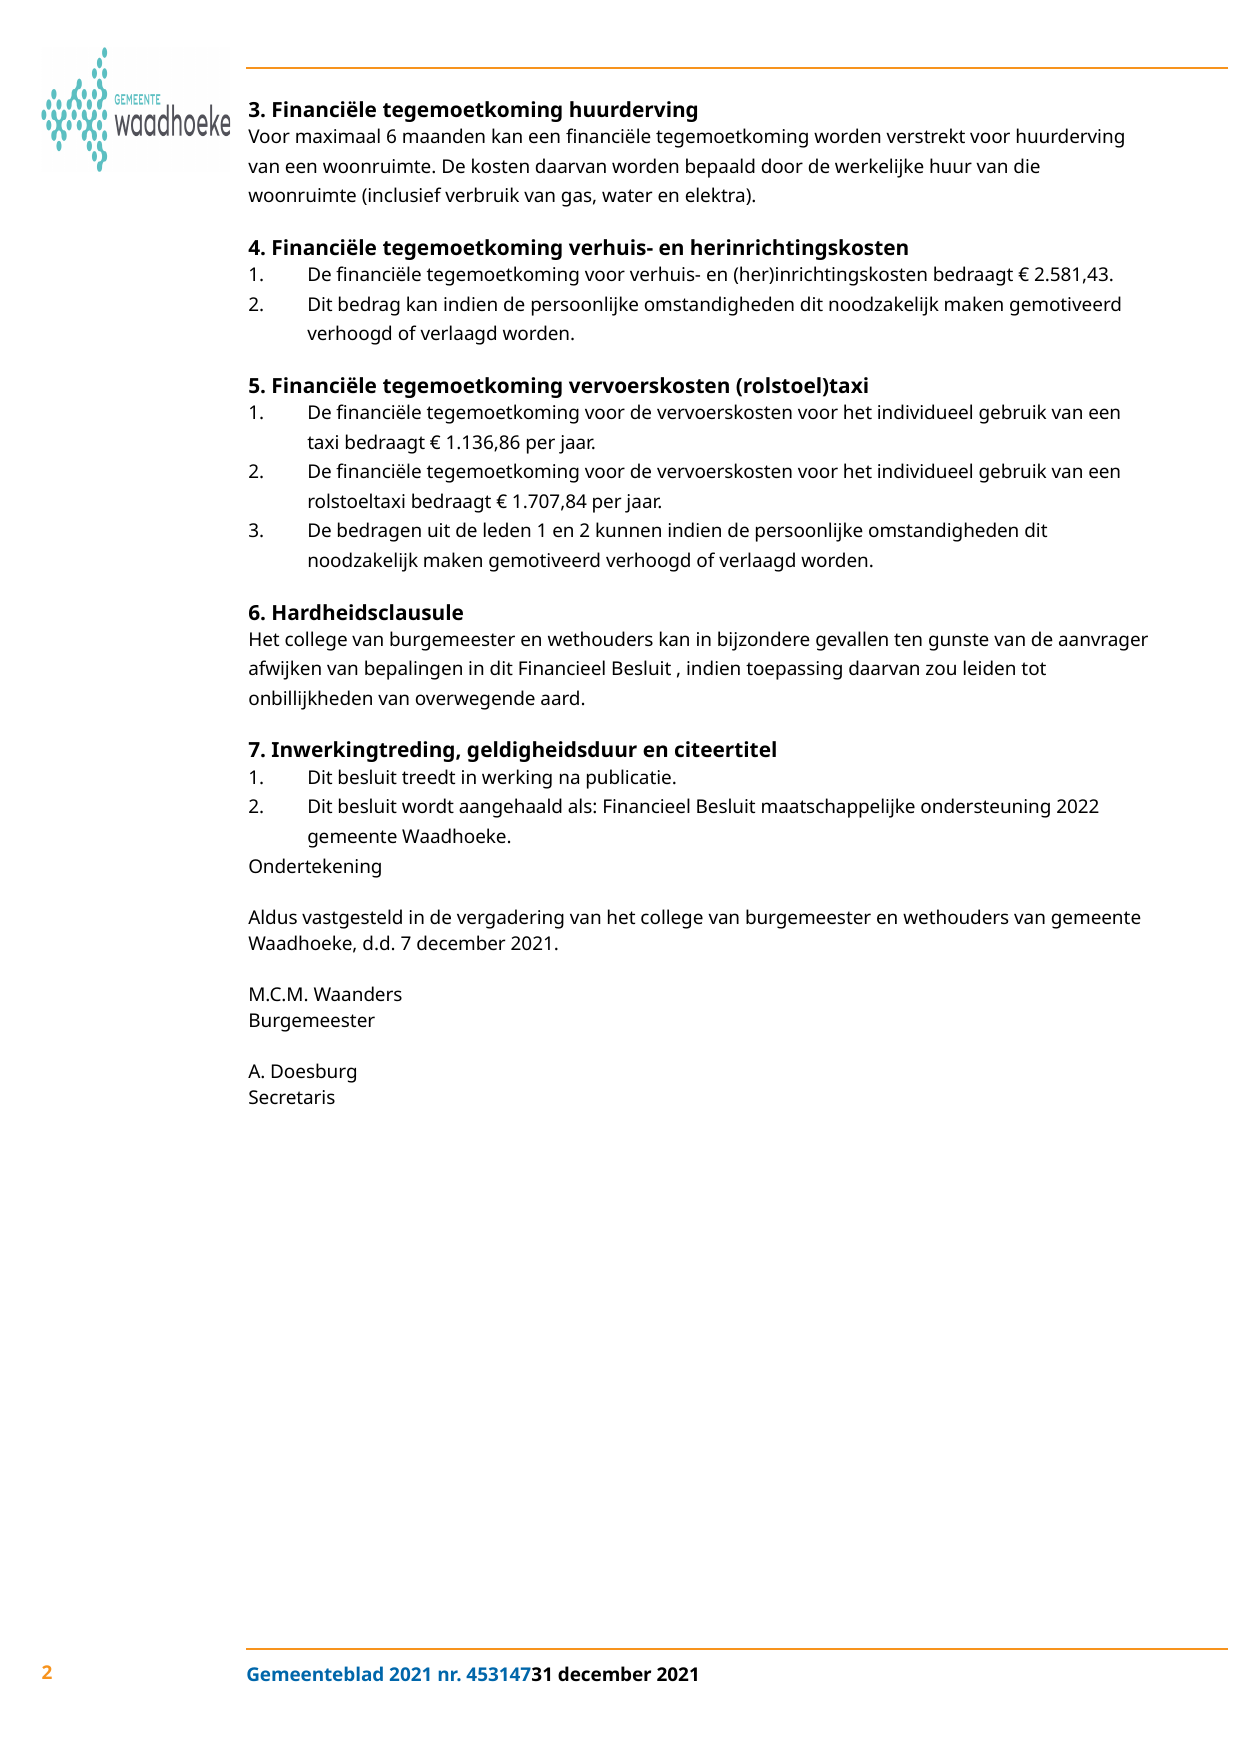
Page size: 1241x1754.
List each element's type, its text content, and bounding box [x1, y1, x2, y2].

picture [41, 47, 231, 172]
text Secretaris [248, 1084, 1152, 1110]
text 6. Hardheidsclausule [248, 598, 1152, 626]
list De financiële tegemoetkoming voor verhuis- en (her)inrichtingskosten bedraagt € 2.581,43. [248, 261, 1152, 287]
text Het college van burgemeester en wethouders kan in bijzondere gevallen ten gunste van de aanvrager afwijken van bepalingen in dit Financieel Besluit , indien toepassing daarvan zou leiden tot onbillijkheden van overwegende aard. [248, 626, 1152, 711]
text 5. Financiële tegemoetkoming vervoerskosten (rolstoel)taxi [248, 371, 1152, 399]
text Voor maximaal 6 maanden kan een financiële tegemoetkoming worden verstrekt voor huurderving van een woonruimte. De kosten daarvan worden bepaald door de werkelijke huur van die woonruimte (inclusief verbruik van gas, water en elektra). [248, 123, 1152, 208]
list Dit besluit treedt in werking na publicatie. [248, 764, 1152, 790]
list De financiële tegemoetkoming voor de vervoerskosten voor het individueel gebruik van een rolstoeltaxi bedraagt € 1.707,84 per jaar. [248, 458, 1152, 514]
text M.C.M. Waanders [248, 981, 1152, 1007]
text 4. Financiële tegemoetkoming verhuis- en herinrichtingskosten [248, 233, 1152, 261]
list Dit bedrag kan indien de persoonlijke omstandigheden dit noodzakelijk maken gemotiveerd verhoogd of verlaagd worden. [248, 291, 1152, 346]
list De bedragen uit de leden 1 en 2 kunnen indien de persoonlijke omstandigheden dit noodzakelijk maken gemotiveerd verhoogd of verlaagd worden. [248, 518, 1152, 573]
list De financiële tegemoetkoming voor de vervoerskosten voor het individueel gebruik van een taxi bedraagt € 1.136,86 per jaar. [248, 399, 1152, 454]
text 3. Financiële tegemoetkoming huurderving [248, 95, 1152, 123]
text Burgemeester [248, 1007, 1152, 1033]
text Ondertekening [248, 853, 1152, 878]
text 7. Inwerkingtreding, geldigheidsduur en citeertitel [248, 736, 1152, 764]
text Aldus vastgesteld in de vergadering van het college van burgemeester en wethouders van gemeente Waadhoeke, d.d. 7 december 2021. [248, 904, 1152, 956]
list Dit besluit wordt aangehaald als: Financieel Besluit maatschappelijke ondersteuning 2022 gemeente Waadhoeke. [248, 794, 1152, 849]
text A. Doesburg [248, 1059, 1152, 1084]
